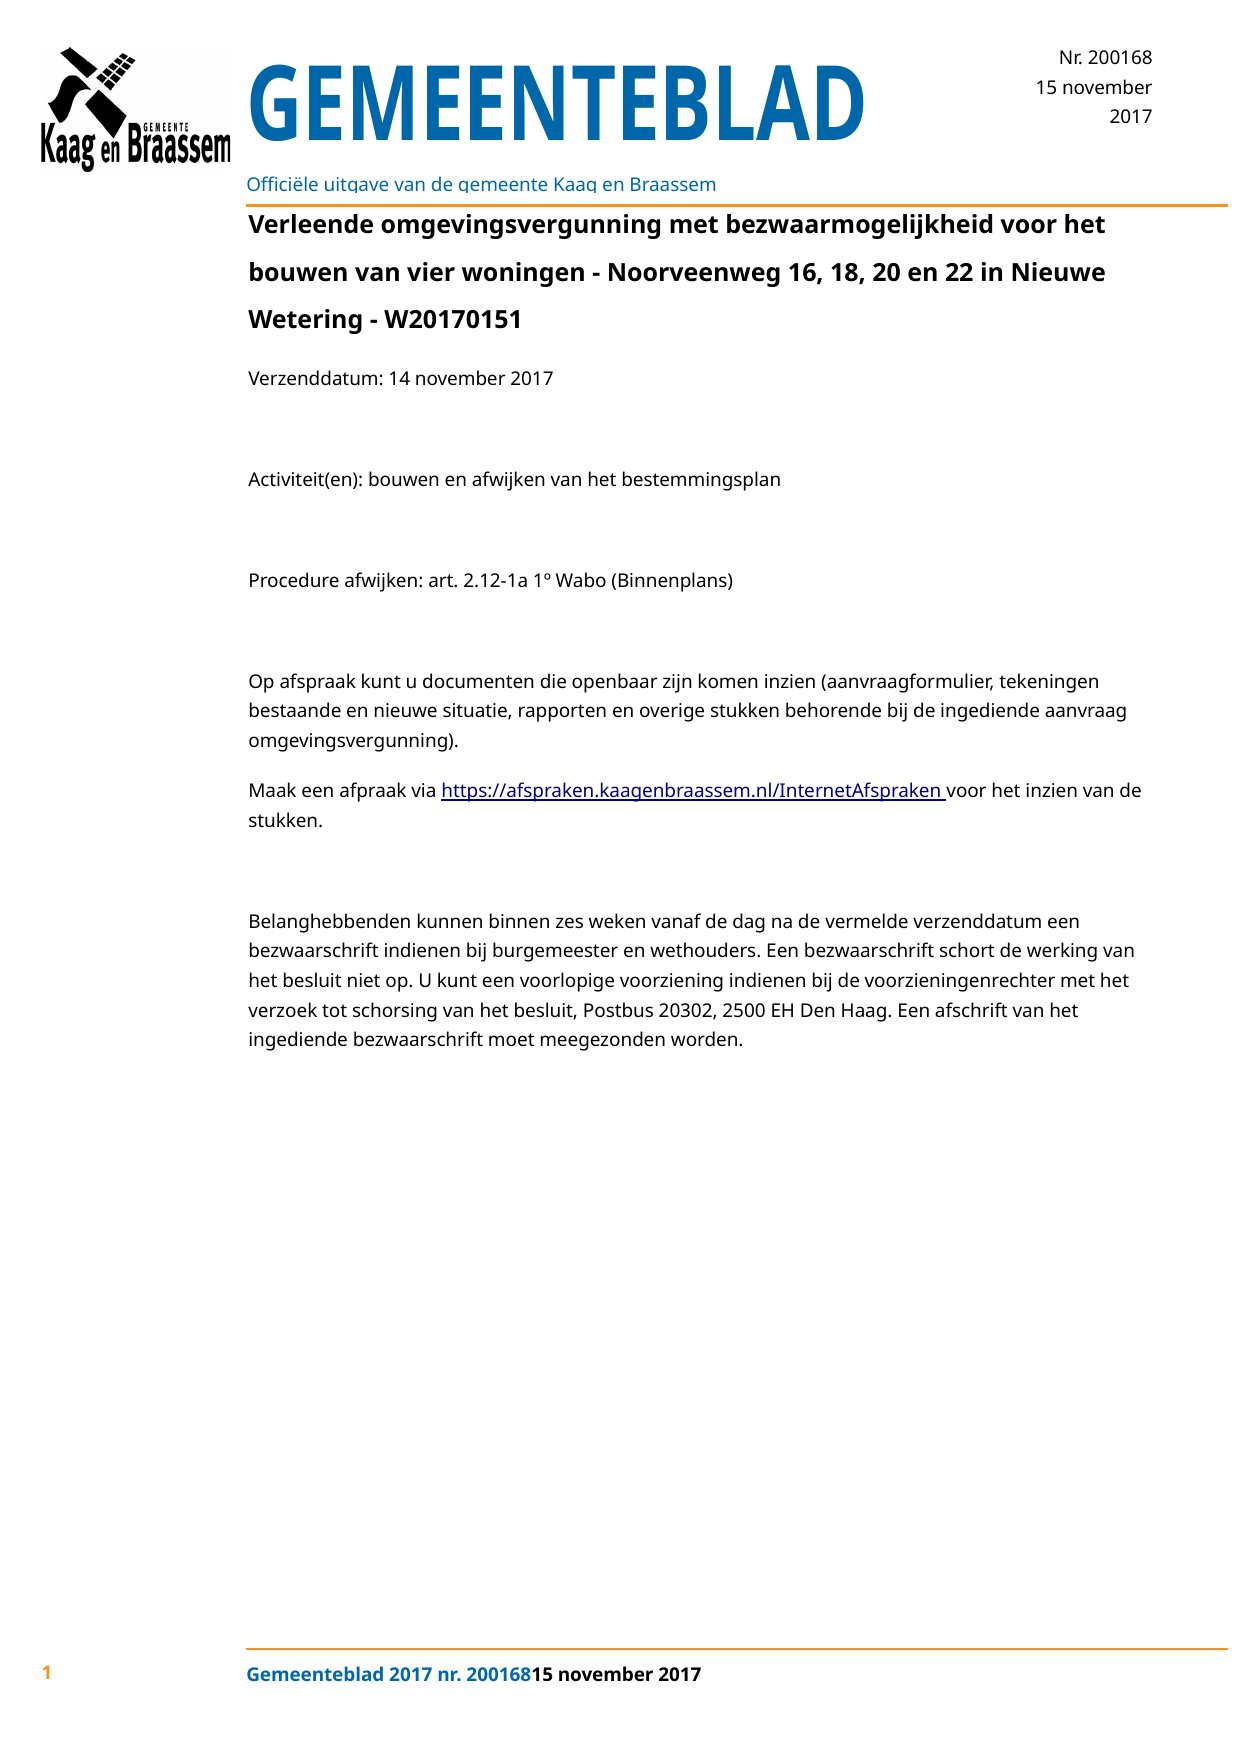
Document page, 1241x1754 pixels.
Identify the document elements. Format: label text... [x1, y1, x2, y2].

text Maak een afpraak via https://afspraken.kaagenbraassem.nl/InternetAfspraken voor het inzien van de stukken. [248, 778, 1152, 833]
text Activiteit(en): bouwen en afwijken van het bestemmingsplan [248, 466, 1152, 492]
text Verleende omgevingsvergunning met bezwaarmogelijkheid voor het bouwen van vier woningen - Noorveenweg 16, 18, 20 en 22 in Nieuwe Wetering - W20170151 [248, 207, 1152, 336]
text Procedure afwijken: art. 2.12-1a 1º Wabo (Binnenplans) [248, 567, 1152, 593]
text Op afspraak kunt u documenten die openbaar zijn komen inzien (aanvraagformulier, tekeningen bestaande en nieuwe situatie, rapporten en overige stukken behorende bij de ingediende aanvraag omgevingsvergunning). [248, 668, 1152, 753]
text Verzenddatum: 14 november 2017 [248, 366, 1152, 391]
text Belanghebbenden kunnen binnen zes weken vanaf de dag na de vermelde verzenddatum een bezwaarschrift indienen bij burgemeester en wethouders. Een bezwaarschrift schort de werking van het besluit niet op. U kunt een voorlopige voorziening indienen bij de voorzieningenrechter met het verzoek tot schorsing van het besluit, Postbus 20302, 2500 EH Den Haag. Een afschrift van het ingediende bezwaarschrift moet meegezonden worden. [248, 908, 1152, 1052]
picture [41, 47, 231, 172]
